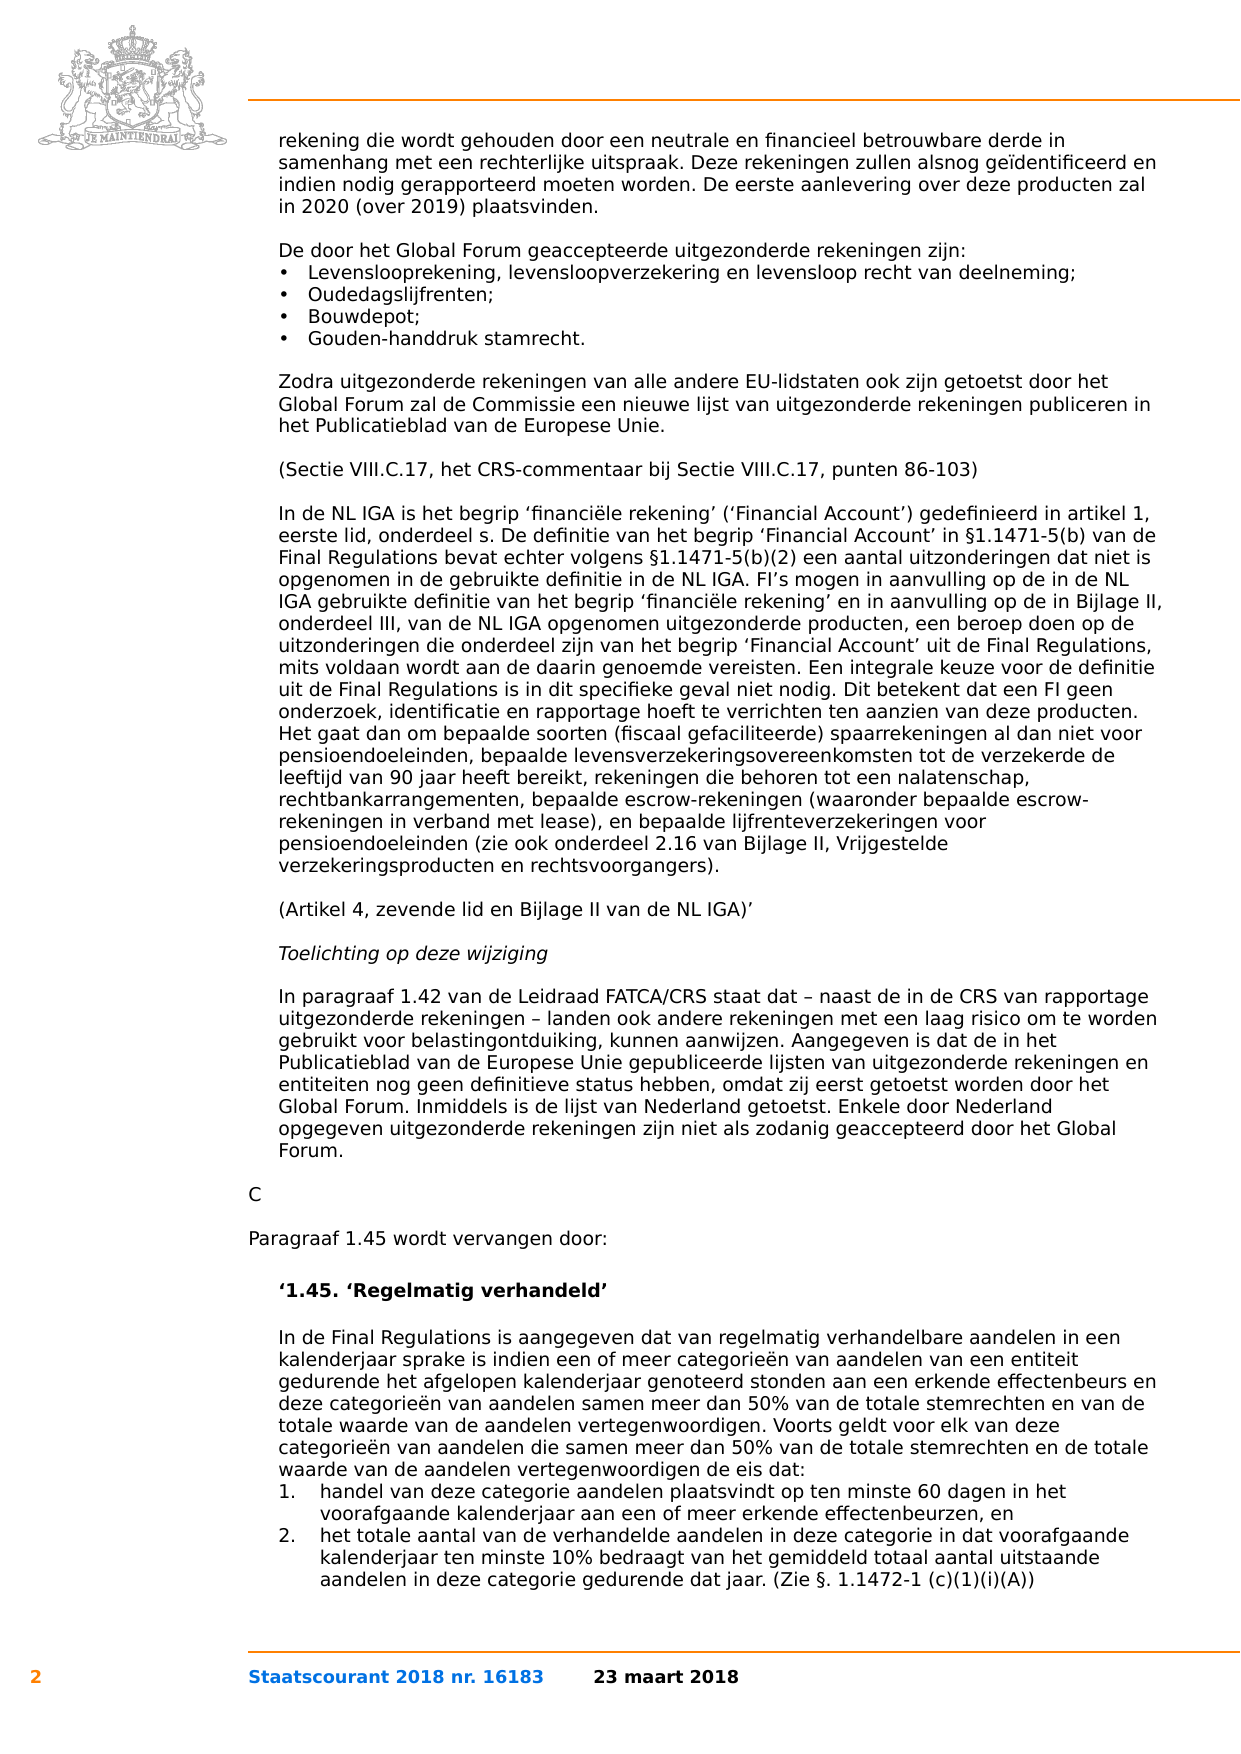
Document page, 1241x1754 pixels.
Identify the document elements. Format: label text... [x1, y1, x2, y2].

text 1. handel van deze categorie aandelen plaatsvindt op ten minste 60 dagen in het voorafgaande kalenderjaar aan een of meer erkende effectenbeurzen, en [278, 1481, 1163, 1525]
text • Oudedagslijfrenten; [278, 284, 1163, 306]
text rekening die wordt gehouden door een neutrale en financieel betrouwbare derde in samenhang met een rechterlijke uitspraak. Deze rekeningen zullen alsnog geïdentificeerd en indien nodig gerapporteerd moeten worden. De eerste aanlevering over deze producten zal in 2020 (over 2019) plaatsvinden. [278, 130, 1163, 218]
subtitle Toelichting op deze wijziging [278, 942, 1163, 964]
text Paragraaf 1.45 wordt vervangen door: [248, 1228, 1163, 1250]
text In paragraaf 1.42 van de Leidraad FATCA/CRS staat dat – naast de in de CRS van rapportage uitgezonderde rekeningen – landen ook andere rekeningen met een laag risico om te worden gebruikt voor belastingontduiking, kunnen aanwijzen. Aangegeven is dat de in het Publicatieblad van de Europese Unie gepubliceerde lijsten van uitgezonderde rekeningen en entiteiten nog geen definitieve status hebben, omdat zij eerst getoetst worden door het Global Forum. Inmiddels is de lijst van Nederland getoetst. Enkele door Nederland opgegeven uitgezonderde rekeningen zijn niet als zodanig geaccepteerd door het Global Forum. [278, 986, 1163, 1162]
text In de NL IGA is het begrip ‘financiële rekening’ (‘Financial Account’) gedefinieerd in artikel 1, eerste lid, onderdeel s. De definitie van het begrip ‘Financial Account’ in §1.1471-5(b) van de Final Regulations bevat echter volgens §1.1471-5(b)(2) een aantal uitzonderingen dat niet is opgenomen in de gebruikte definitie in de NL IGA. FI’s mogen in aanvulling op de in de NL IGA gebruikte definitie van het begrip ‘financiële rekening’ en in aanvulling op de in Bijlage II, onderdeel III, van de NL IGA opgenomen uitgezonderde producten, een beroep doen op de uitzonderingen die onderdeel zijn van het begrip ‘Financial Account’ uit de Final Regulations, mits voldaan wordt aan de daarin genoemde vereisten. Een integrale keuze voor de definitie uit de Final Regulations is in dit specifieke geval niet nodig. Dit betekent dat een FI geen onderzoek, identificatie en rapportage hoeft te verrichten ten aanzien van deze producten. Het gaat dan om bepaalde soorten (fiscaal gefaciliteerde) spaarrekeningen al dan niet voor pensioendoeleinden, bepaalde levensverzekeringsovereenkomsten tot de verzekerde de leeftijd van 90 jaar heeft bereikt, rekeningen die behoren tot een nalatenschap, rechtbankarrangementen, bepaalde escrow-rekeningen (waaronder bepaalde escrow-rekeningen in verband met lease), en bepaalde lijfrenteverzekeringen voor pensioendoeleinden (zie ook onderdeel 2.16 van Bijlage II, Vrijgestelde verzekeringsproducten en rechtsvoorgangers). [278, 503, 1163, 877]
text • Gouden-handdruk stamrecht. [278, 328, 1163, 349]
text Zodra uitgezonderde rekeningen van alle andere EU-lidstaten ook zijn getoetst door het Global Forum zal de Commissie een nieuwe lijst van uitgezonderde rekeningen publiceren in het Publicatieblad van de Europese Unie. [278, 371, 1163, 437]
text (Sectie VIII.C.17, het CRS-commentaar bij Sectie VIII.C.17, punten 86-103) [278, 459, 1163, 481]
text • Bouwdepot; [278, 306, 1163, 328]
text De door het Global Forum geaccepteerde uitgezonderde rekeningen zijn: [278, 240, 1163, 262]
picture [38, 25, 227, 150]
text 2. het totale aantal van de verhandelde aandelen in deze categorie in dat voorafgaande kalenderjaar ten minste 10% bedraagt van het gemiddeld totaal aantal uitstaande aandelen in deze categorie gedurende dat jaar. (Zie §. 1.1472-1 (c)(1)(i)(A)) [278, 1525, 1163, 1591]
text C [248, 1184, 1163, 1206]
text In de Final Regulations is aangegeven dat van regelmatig verhandelbare aandelen in een kalenderjaar sprake is indien een of meer categorieën van aandelen van een entiteit gedurende het afgelopen kalenderjaar genoteerd stonden aan een erkende effectenbeurs en deze categorieën van aandelen samen meer dan 50% van de totale stemrechten en van de totale waarde van de aandelen vertegenwoordigen. Voorts geldt voor elk van deze categorieën van aandelen die samen meer dan 50% van de totale stemrechten en de totale waarde van de aandelen vertegenwoordigen de eis dat: [278, 1327, 1163, 1481]
text (Artikel 4, zevende lid en Bijlage II van de NL IGA)’ [278, 899, 1163, 921]
text • Levenslooprekening, levensloopverzekering en levensloop recht van deelneming; [278, 262, 1163, 284]
subtitle ‘1.45. ‘Regelmatig verhandeld’ [278, 1280, 1163, 1302]
